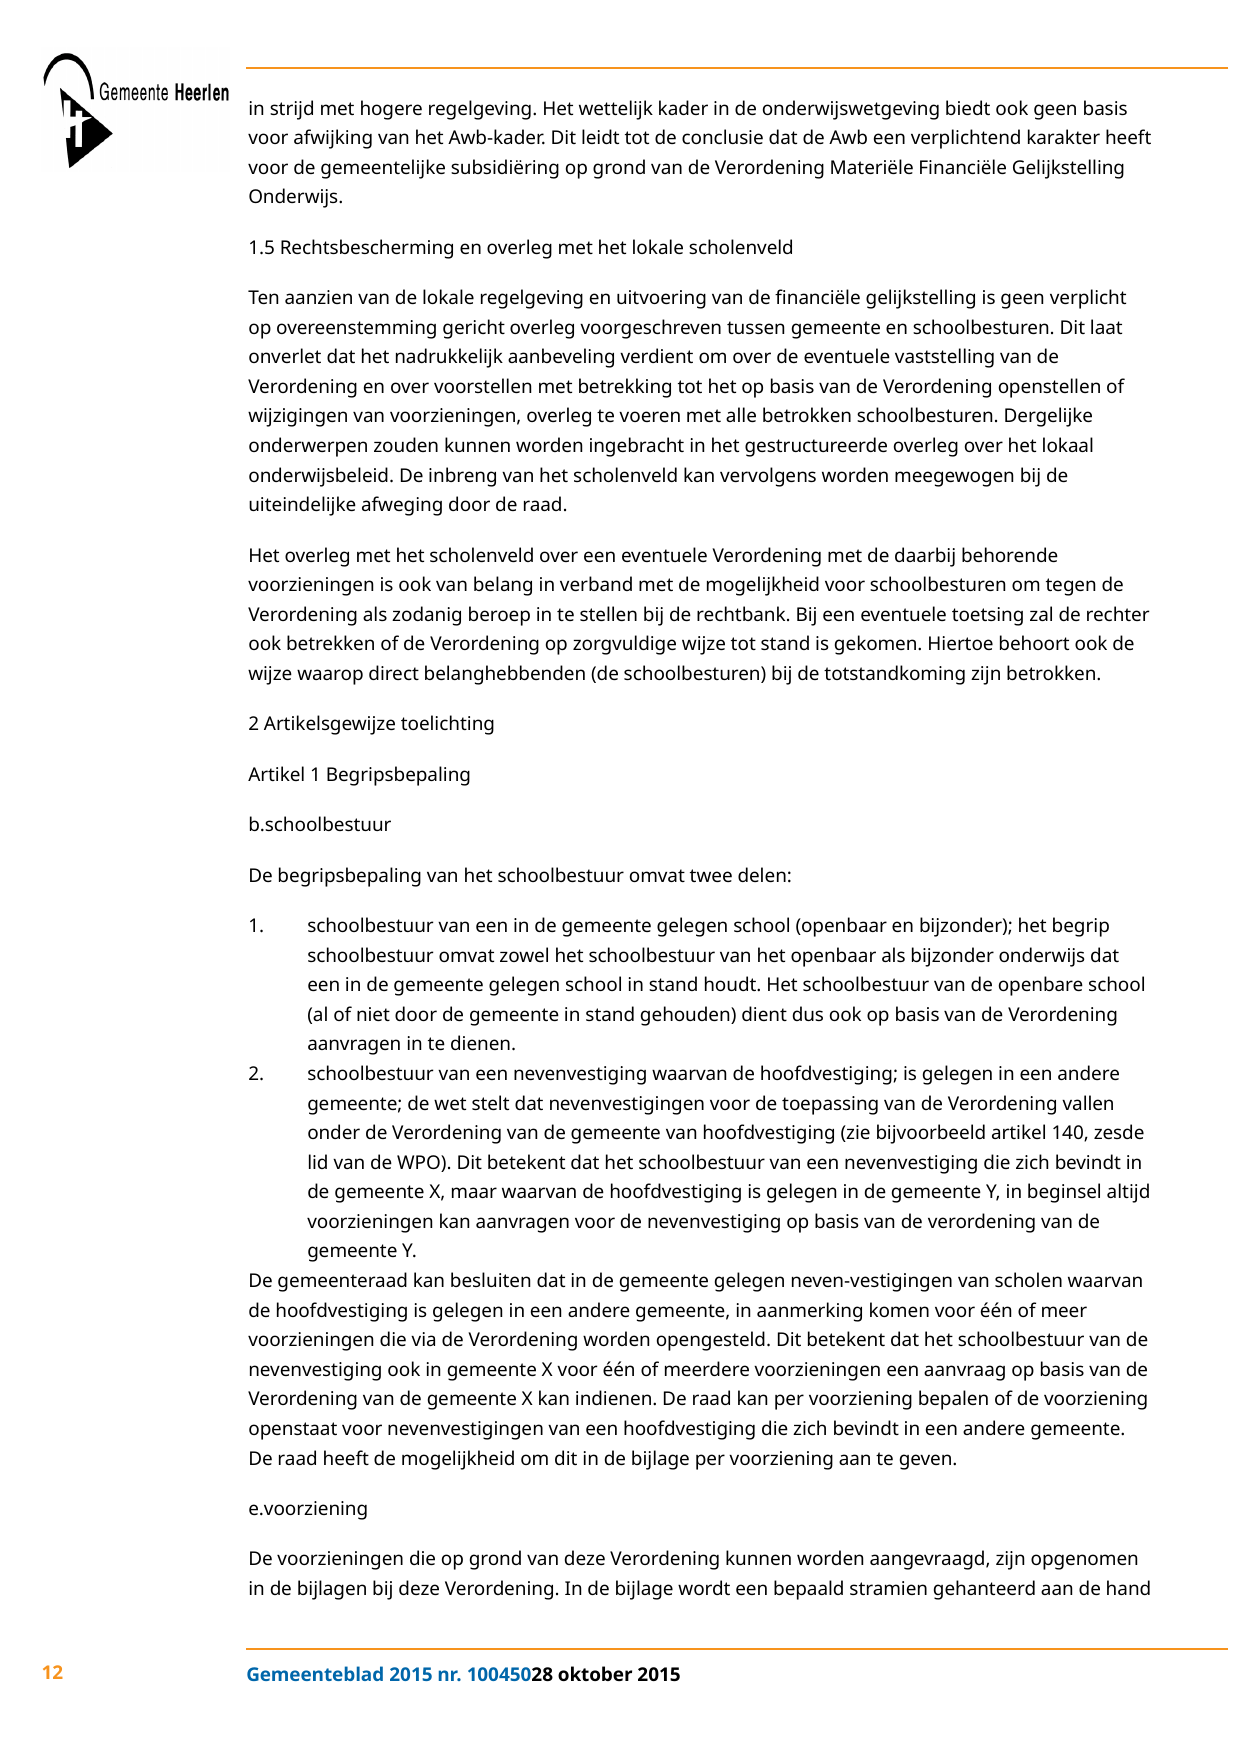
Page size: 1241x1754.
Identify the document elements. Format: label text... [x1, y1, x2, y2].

text Artikel 1 Begripsbepaling [248, 761, 1152, 787]
text De begripsbepaling van het schoolbestuur omvat twee delen: [248, 862, 1152, 888]
text e.voorziening [248, 1495, 1152, 1521]
list schoolbestuur van een nevenvestiging waarvan de hoofdvestiging; is gelegen in een andere gemeente; de wet stelt dat nevenvestigingen voor de toepassing van de Verordening vallen onder de Verordening van de gemeente van hoofdvestiging (zie bijvoorbeeld artikel 140, zesde lid van de WPO). Dit betekent dat het schoolbestuur van een nevenvestiging die zich bevindt in de gemeente X, maar waarvan de hoofdvestiging is gelegen in de gemeente Y, in beginsel altijd voorzieningen kan aanvragen voor de nevenvestiging op basis van de verordening van de gemeente Y. [248, 1060, 1152, 1263]
text 2 Artikelsgewijze toelichting [248, 711, 1152, 736]
picture [41, 47, 231, 172]
text De gemeenteraad kan besluiten dat in de gemeente gelegen neven-vestigingen van scholen waarvan de hoofdvestiging is gelegen in een andere gemeente, in aanmerking komen voor één of meer voorzieningen die via de Verordening worden opengesteld. Dit betekent dat het schoolbestuur van de nevenvestiging ook in gemeente X voor één of meerdere voorzieningen een aanvraag op basis van de Verordening van de gemeente X kan indienen. De raad kan per voorziening bepalen of de voorziening openstaat voor nevenvestigingen van een hoofdvestiging die zich bevindt in een andere gemeente. De raad heeft de mogelijkheid om dit in de bijlage per voorziening aan te geven. [248, 1267, 1152, 1471]
text in strijd met hogere regelgeving. Het wettelijk kader in de onderwijswetgeving biedt ook geen basis voor afwijking van het Awb-kader. Dit leidt tot de conclusie dat de Awb een verplichtend karakter heeft voor de gemeentelijke subsidiëring op grond van de Verordening Materiële Financiële Gelijkstelling Onderwijs. [248, 95, 1152, 209]
text De voorzieningen die op grond van deze Verordening kunnen worden aangevraagd, zijn opgenomen in de bijlagen bij deze Verordening. In de bijlage wordt een bepaald stramien gehanteerd aan de hand [248, 1546, 1152, 1601]
list schoolbestuur van een in de gemeente gelegen school (openbaar en bijzonder); het begrip schoolbestuur omvat zowel het schoolbestuur van het openbaar als bijzonder onderwijs dat een in de gemeente gelegen school in stand houdt. Het schoolbestuur van de openbare school (al of niet door de gemeente in stand gehouden) dient dus ook op basis van de Verordening aanvragen in te dienen. [248, 912, 1152, 1056]
text Het overleg met het scholenveld over een eventuele Verordening met de daarbij behorende voorzieningen is ook van belang in verband met de mogelijkheid voor schoolbesturen om tegen de Verordening als zodanig beroep in te stellen bij de rechtbank. Bij een eventuele toetsing zal de rechter ook betrekken of de Verordening op zorgvuldige wijze tot stand is gekomen. Hiertoe behoort ook de wijze waarop direct belanghebbenden (de schoolbesturen) bij de totstandkoming zijn betrokken. [248, 542, 1152, 686]
text 1.5 Rechtsbescherming en overleg met het lokale scholenveld [248, 234, 1152, 260]
text b.schoolbestuur [248, 811, 1152, 837]
text Ten aanzien van de lokale regelgeving en uitvoering van de financiële gelijkstelling is geen verplicht op overeenstemming gericht overleg voorgeschreven tussen gemeente en schoolbesturen. Dit laat onverlet dat het nadrukkelijk aanbeveling verdient om over de eventuele vaststelling van de Verordening en over voorstellen met betrekking tot het op basis van de Verordening openstellen of wijzigingen van voorzieningen, overleg te voeren met alle betrokken schoolbesturen. Dergelijke onderwerpen zouden kunnen worden ingebracht in het gestructureerde overleg over het lokaal onderwijsbeleid. De inbreng van het scholenveld kan vervolgens worden meegewogen bij de uiteindelijke afweging door de raad. [248, 284, 1152, 517]
